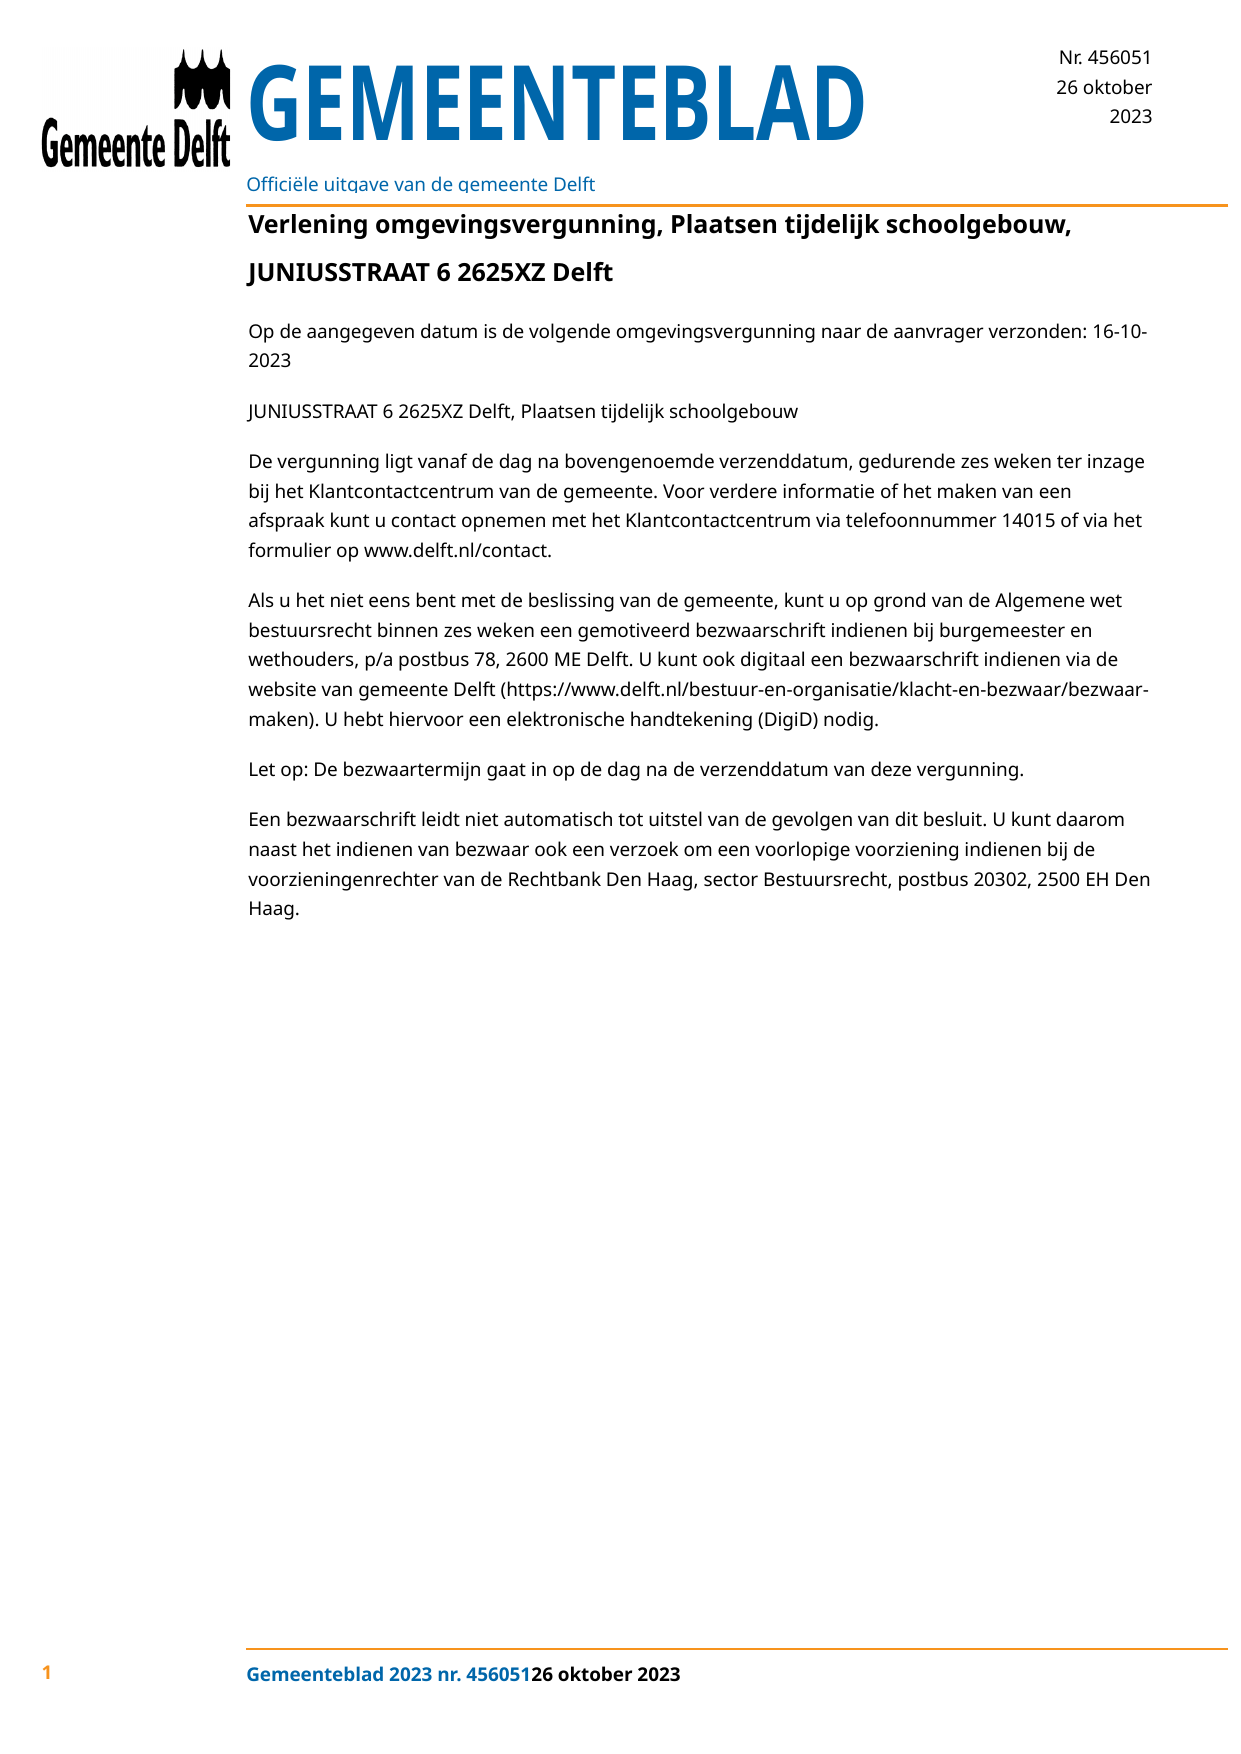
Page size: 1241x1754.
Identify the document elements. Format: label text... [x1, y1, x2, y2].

text De vergunning ligt vanaf de dag na bovengenoemde verzenddatum, gedurende zes weken ter inzage bij het Klantcontactcentrum van de gemeente. Voor verdere informatie of het maken van een afspraak kunt u contact opnemen met het Klantcontactcentrum via telefoonnummer 14015 of via het formulier op www.delft.nl/contact. [248, 448, 1152, 563]
text Verlening omgevingsvergunning, Plaatsen tijdelijk schoolgebouw, JUNIUSSTRAAT 6 2625XZ Delft [248, 207, 1152, 288]
text Let op: De bezwaartermijn gaat in op de dag na de verzenddatum van deze vergunning. [248, 756, 1152, 782]
text Een bezwaarschrift leidt niet automatisch tot uitstel van de gevolgen van dit besluit. U kunt daarom naast het indienen van bezwaar ook een verzoek om een voorlopige voorziening indienen bij de voorzieningenrechter van de Rechtbank Den Haag, sector Bestuursrecht, postbus 20302, 2500 EH Den Haag. [248, 807, 1152, 921]
text Op de aangegeven datum is de volgende omgevingsvergunning naar de aanvrager verzonden: 16-10-2023 [248, 318, 1152, 373]
text Als u het niet eens bent met de beslissing van de gemeente, kunt u op grond van de Algemene wet bestuursrecht binnen zes weken een gemotiveerd bezwaarschrift indienen bij burgemeester en wethouders, p/a postbus 78, 2600 ME Delft. U kunt ook digitaal een bezwaarschrift indienen via de website van gemeente Delft (https://www.delft.nl/bestuur-en-organisatie/klacht-en-bezwaar/bezwaar-maken). U hebt hiervoor een elektronische handtekening (DigiD) nodig. [248, 587, 1152, 732]
picture [41, 47, 231, 172]
text JUNIUSSTRAAT 6 2625XZ Delft, Plaatsen tijdelijk schoolgebouw [248, 398, 1152, 424]
